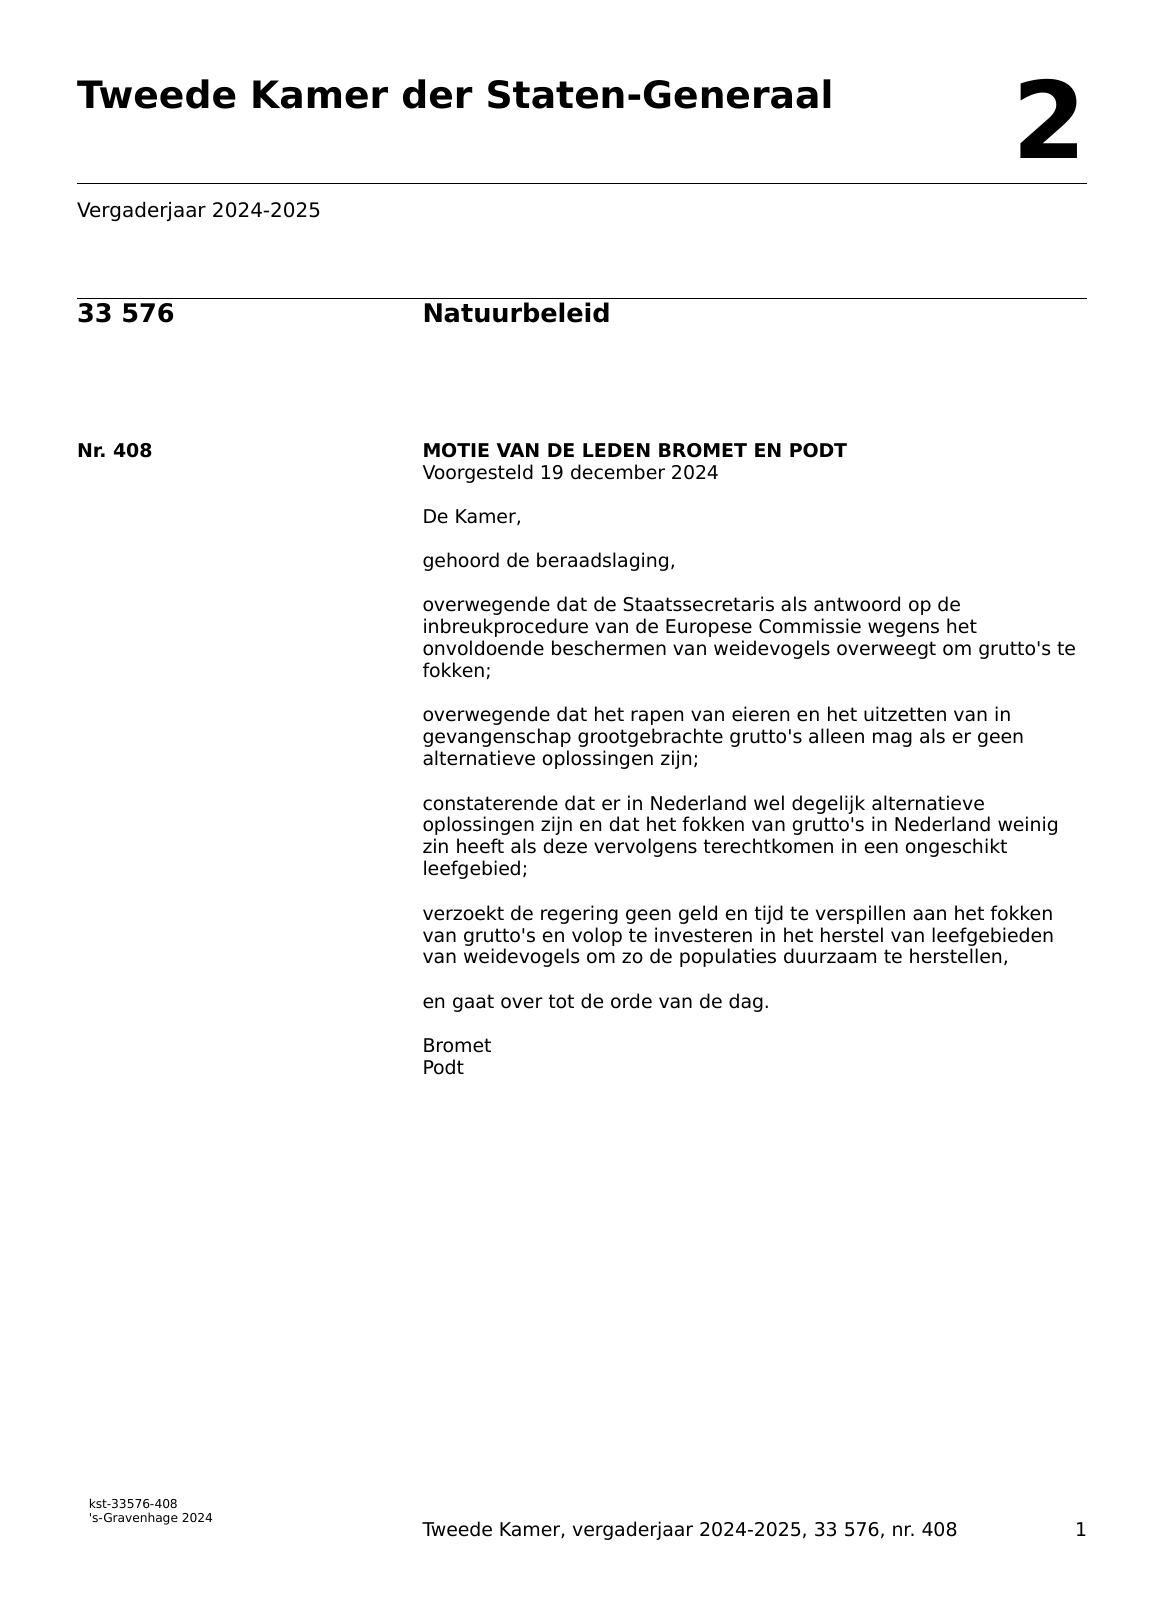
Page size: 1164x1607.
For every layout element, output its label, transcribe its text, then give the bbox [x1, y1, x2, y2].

subtitle Nr. 408 MOTIE VAN DE LEDEN BROMET EN PODT [77, 440, 1087, 462]
subtitle 33 576 Natuurbeleid [77, 299, 1087, 329]
text overwegende dat het rapen van eieren en het uitzetten van in gevangenschap grootgebrachte grutto's alleen mag als er geen alternatieve oplossingen zijn; [422, 704, 1087, 770]
text verzoekt de regering geen geld en tijd te verspillen aan het fokken van grutto's en volop te investeren in het herstel van leefgebieden van weidevogels om zo de populaties duurzaam te herstellen, [422, 902, 1087, 968]
text overwegende dat de Staatssecretaris als antwoord op de inbreukprocedure van de Europese Commissie wegens het onvoldoende beschermen van weidevogels overweegt om grutto's te fokken; [422, 594, 1087, 682]
table_header 2 [886, 59, 1087, 183]
text constaterende dat er in Nederland wel degelijk alternatieve oplossingen zijn en dat het fokken van grutto's in Nederland weinig zin heeft als deze vervolgens terechtkomen in een ongeschikt leefgebied; [422, 792, 1087, 880]
table_header Tweede Kamer der Staten-Generaal [77, 59, 886, 183]
text kst-33576-408 [88, 1497, 323, 1511]
text gehoord de beraadslaging, [422, 550, 1087, 572]
text Voorgesteld 19 december 2024 [422, 462, 1087, 484]
text De Kamer, [422, 506, 1087, 528]
text en gaat over tot de orde van de dag. [422, 991, 1087, 1013]
text Podt [422, 1057, 1087, 1079]
table_cell Vergaderjaar 2024-2025 [77, 184, 1087, 298]
text 's-Gravenhage 2024 [88, 1511, 323, 1525]
text Bromet [422, 1035, 1087, 1057]
